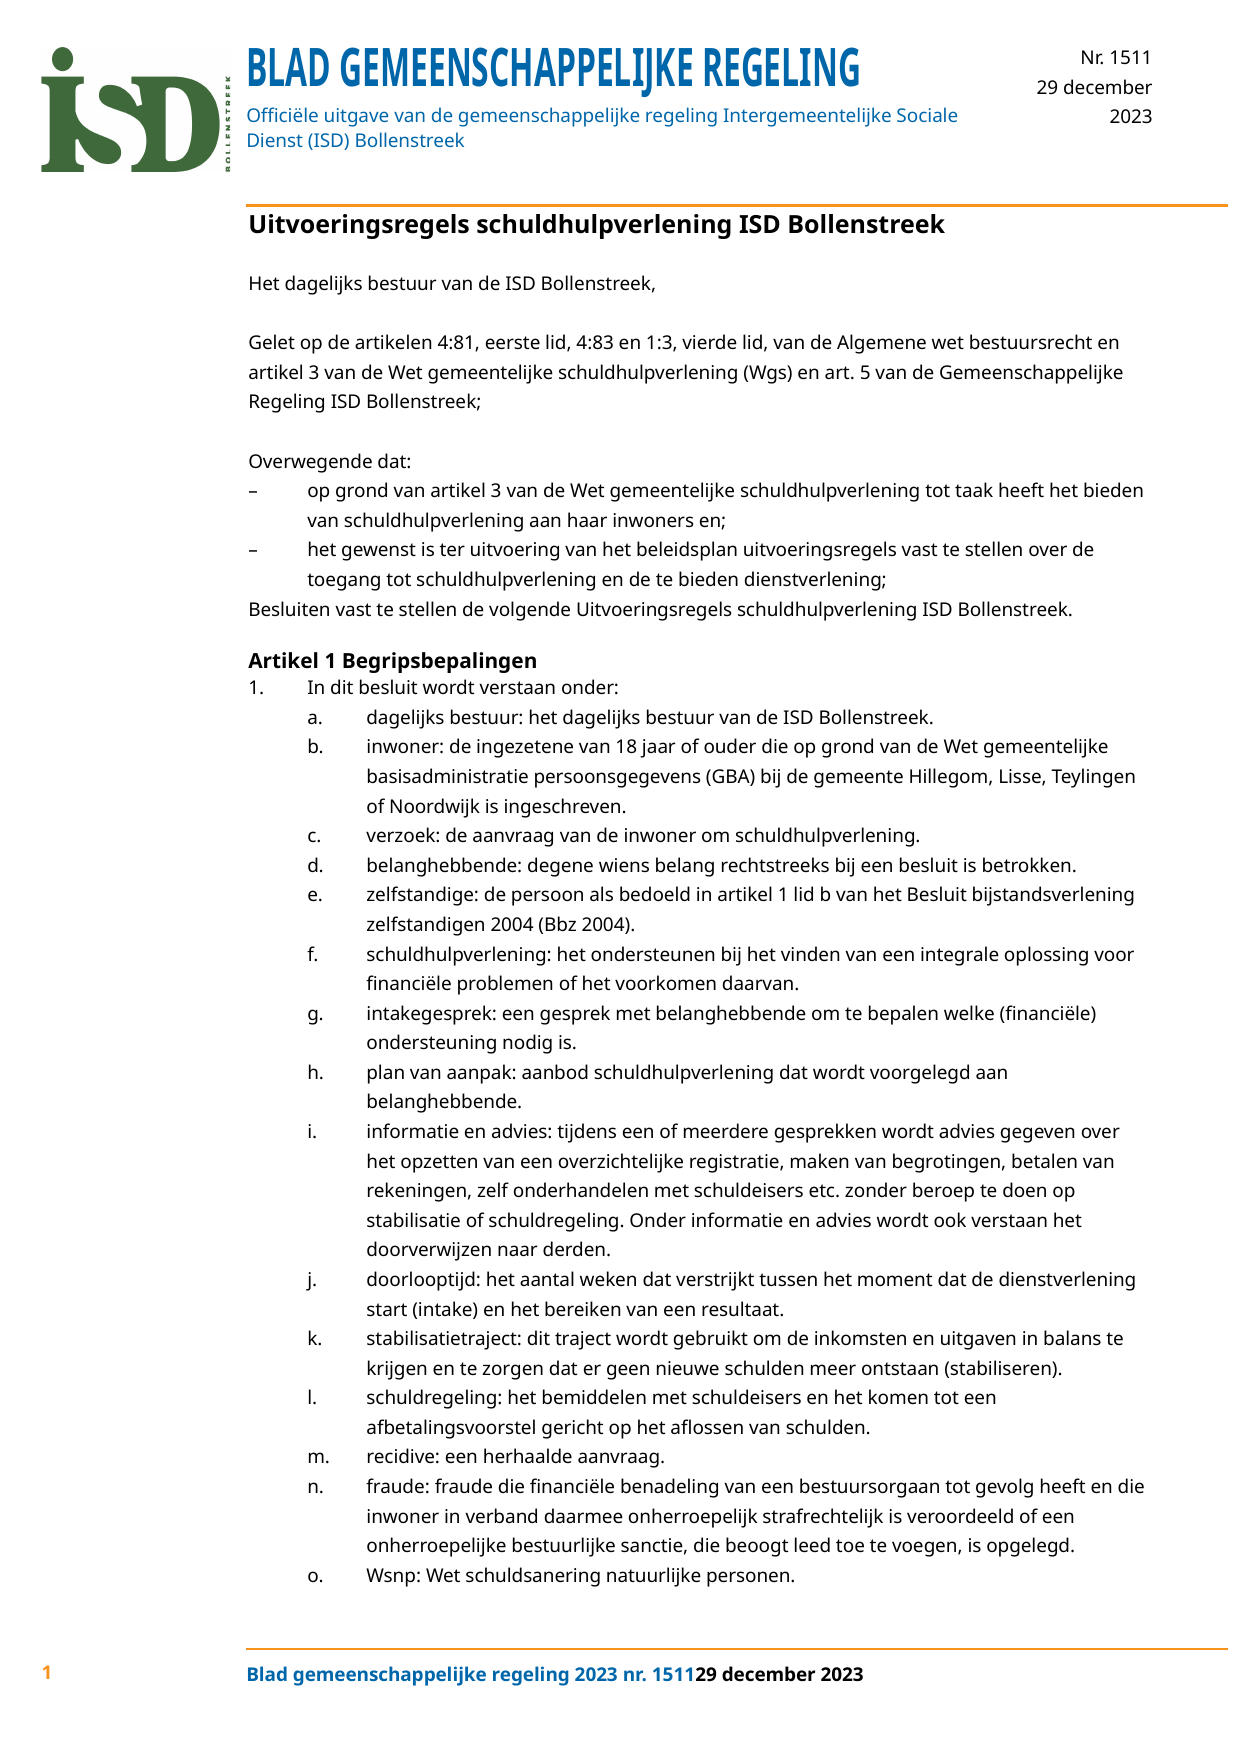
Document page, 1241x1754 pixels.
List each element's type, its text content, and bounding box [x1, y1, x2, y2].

picture [41, 47, 231, 172]
list schuldregeling: het bemiddelen met schuldeisers en het komen tot een afbetalingsvoorstel gericht op het aflossen van schulden. [307, 1384, 1152, 1440]
list het gewenst is ter uitvoering van het beleidsplan uitvoeringsregels vast te stellen over de toegang tot schuldhulpverlening en de te bieden dienstverlening; [248, 537, 1152, 592]
list Wsnp: Wet schuldsanering natuurlijke personen. [307, 1562, 1152, 1588]
list informatie en advies: tijdens een of meerdere gesprekken wordt advies gegeven over het opzetten van een overzichtelijke registratie, maken van begrotingen, betalen van rekeningen, zelf onderhandelen met schuldeisers etc. zonder beroep te doen op stabilisatie of schuldregeling. Onder informatie en advies wordt ook verstaan het doorverwijzen naar derden. [307, 1118, 1152, 1262]
text Besluiten vast te stellen de volgende Uitvoeringsregels schuldhulpverlening ISD Bollenstreek. [248, 596, 1152, 621]
list fraude: fraude die financiële benadeling van een bestuursorgaan tot gevolg heeft en die inwoner in verband daarmee onherroepelijk strafrechtelijk is veroordeeld of een onherroepelijke bestuurlijke sanctie, die beoogt leed toe te voegen, is opgelegd. [307, 1473, 1152, 1558]
list schuldhulpverlening: het ondersteunen bij het vinden van een integrale oplossing voor financiële problemen of het voorkomen daarvan. [307, 941, 1152, 996]
text Artikel 1 Begripsbepalingen [248, 646, 1152, 674]
list In dit besluit wordt verstaan onder: [248, 674, 1152, 700]
list stabilisatietraject: dit traject wordt gebruikt om de inkomsten en uitgaven in balans te krijgen en te zorgen dat er geen nieuwe schulden meer ontstaan (stabiliseren). [307, 1325, 1152, 1381]
list verzoek: de aanvraag van de inwoner om schuldhulpverlening. [307, 822, 1152, 848]
text Het dagelijks bestuur van de ISD Bollenstreek, [248, 270, 1152, 296]
list dagelijks bestuur: het dagelijks bestuur van de ISD Bollenstreek. [307, 704, 1152, 730]
text Gelet op de artikelen 4:81, eerste lid, 4:83 en 1:3, vierde lid, van de Algemene wet bestuursrecht en artikel 3 van de Wet gemeentelijke schuldhulpverlening (Wgs) en art. 5 van de Gemeenschappelijke Regeling ISD Bollenstreek; [248, 329, 1152, 414]
list belanghebbende: degene wiens belang rechtstreeks bij een besluit is betrokken. [307, 852, 1152, 878]
list intakegesprek: een gesprek met belanghebbende om te bepalen welke (financiële) ondersteuning nodig is. [307, 1000, 1152, 1055]
list doorlooptijd: het aantal weken dat verstrijkt tussen het moment dat de dienstverlening start (intake) en het bereiken van een resultaat. [307, 1266, 1152, 1322]
text Uitvoeringsregels schuldhulpverlening ISD Bollenstreek [248, 207, 1152, 241]
list zelfstandige: de persoon als bedoeld in artikel 1 lid b van het Besluit bijstandsverlening zelfstandigen 2004 (Bbz 2004). [307, 882, 1152, 937]
list recidive: een herhaalde aanvraag. [307, 1444, 1152, 1469]
text Overwegende dat: [248, 448, 1152, 473]
list plan van aanpak: aanbod schuldhulpverlening dat wordt voorgelegd aan belanghebbende. [307, 1059, 1152, 1114]
list op grond van artikel 3 van de Wet gemeentelijke schuldhulpverlening tot taak heeft het bieden van schuldhulpverlening aan haar inwoners en; [248, 477, 1152, 533]
list inwoner: de ingezetene van 18 jaar of ouder die op grond van de Wet gemeentelijke basisadministratie persoonsgegevens (GBA) bij de gemeente Hillegom, Lisse, Teylingen of Noordwijk is ingeschreven. [307, 734, 1152, 819]
